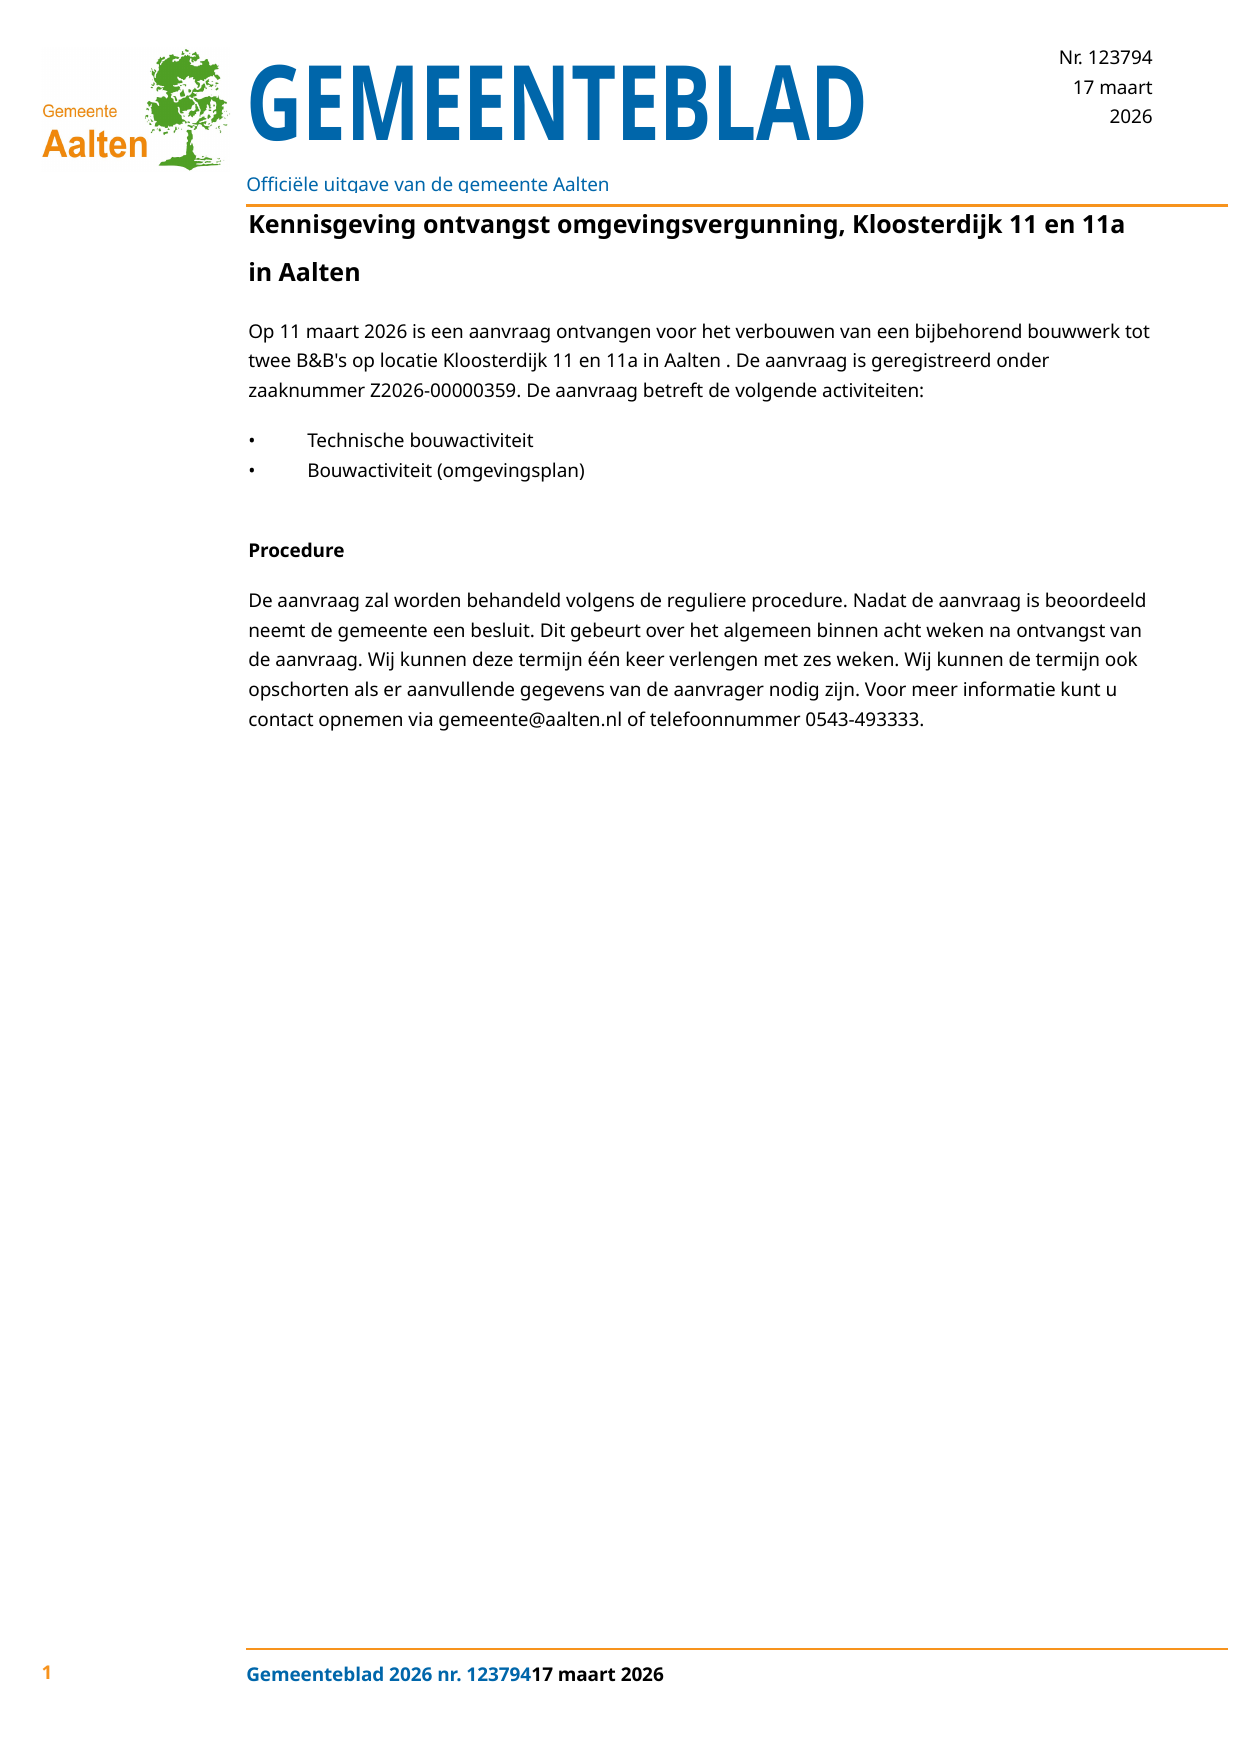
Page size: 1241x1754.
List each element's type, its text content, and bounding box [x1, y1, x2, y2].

text Procedure [248, 537, 1152, 563]
text Op 11 maart 2026 is een aanvraag ontvangen voor het verbouwen van een bijbehorend bouwwerk tot twee B&B's op locatie Kloosterdijk 11 en 11a in Aalten . De aanvraag is geregistreerd onder zaaknummer Z2026-00000359. De aanvraag betreft de volgende activiteiten: [248, 318, 1152, 403]
list Technische bouwactiviteit [248, 427, 1152, 453]
picture [41, 47, 231, 172]
text De aanvraag zal worden behandeld volgens de reguliere procedure. Nadat de aanvraag is beoordeeld neemt de gemeente een besluit. Dit gebeurt over het algemeen binnen acht weken na ontvangst van de aanvraag. Wij kunnen deze termijn één keer verlengen met zes weken. Wij kunnen de termijn ook opschorten als er aanvullende gegevens van de aanvrager nodig zijn. Voor meer informatie kunt u contact opnemen via gemeente@aalten.nl of telefoonnummer 0543-493333. [248, 587, 1152, 732]
text Kennisgeving ontvangst omgevingsvergunning, Kloosterdijk 11 en 11a in Aalten [248, 207, 1152, 288]
list Bouwactiviteit (omgevingsplan) [248, 457, 1152, 483]
